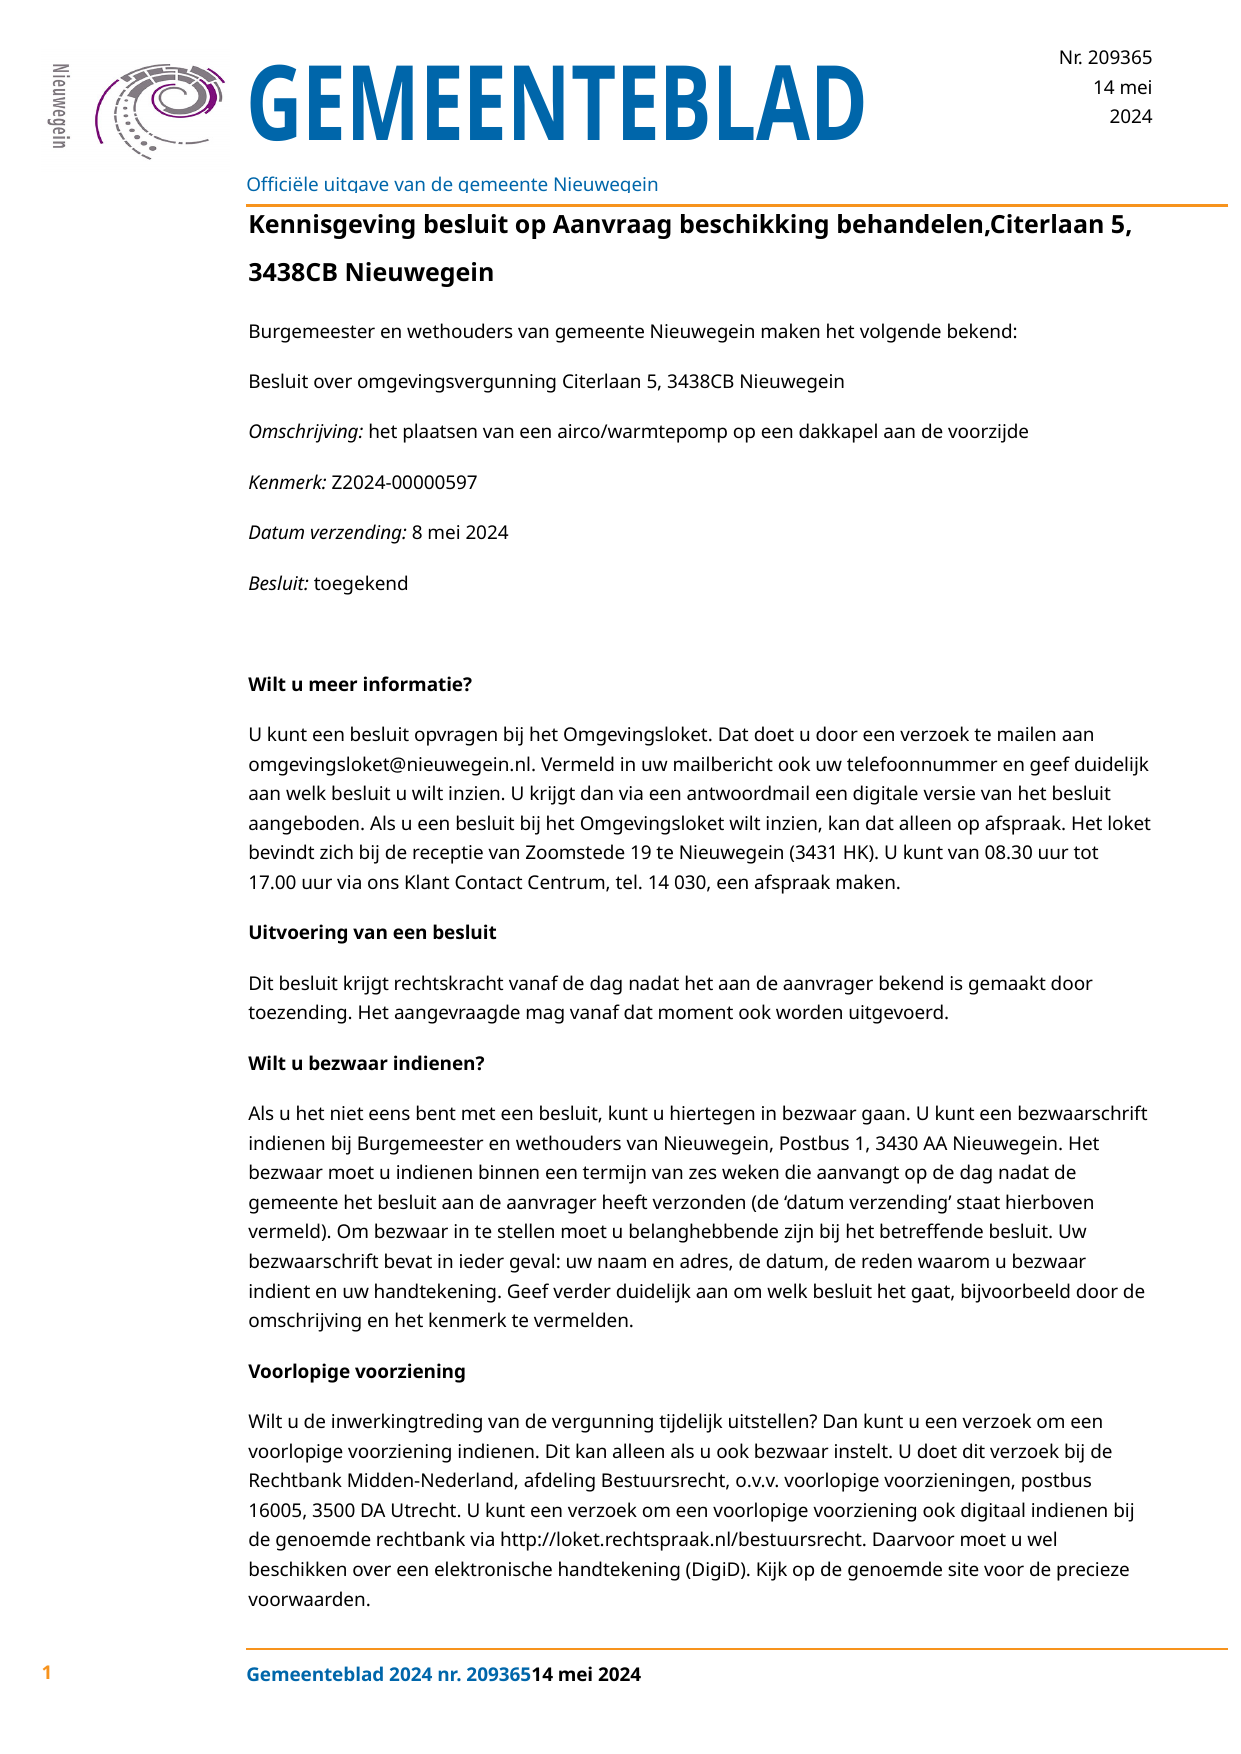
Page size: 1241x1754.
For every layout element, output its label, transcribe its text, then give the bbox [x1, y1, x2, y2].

text Voorlopige voorziening [248, 1358, 1152, 1384]
text Besluit over omgevingsvergunning Citerlaan 5, 3438CB Nieuwegein [248, 368, 1152, 394]
text Datum verzending: 8 mei 2024 [248, 519, 1152, 545]
text Wilt u bezwaar indienen? [248, 1050, 1152, 1076]
text Wilt u meer informatie? [248, 671, 1152, 697]
text Omschrijving: het plaatsen van een airco/warmtepomp op een dakkapel aan de voorzijde [248, 419, 1152, 444]
text Kenmerk: Z2024-00000597 [248, 469, 1152, 495]
text Wilt u de inwerkingtreding van de vergunning tijdelijk uitstellen? Dan kunt u een verzoek om een voorlopige voorziening indienen. Dit kan alleen als u ook bezwaar instelt. U doet dit verzoek bij de Rechtbank Midden-Nederland, afdeling Bestuursrecht, o.v.v. voorlopige voorzieningen, postbus 16005, 3500 DA Utrecht. U kunt een verzoek om een voorlopige voorziening ook digitaal indienen bij de genoemde rechtbank via http://loket.rechtspraak.nl/bestuursrecht. Daarvoor moet u wel beschikken over een elektronische handtekening (DigiD). Kijk op de genoemde site voor de precieze voorwaarden. [248, 1408, 1152, 1612]
text Als u het niet eens bent met een besluit, kunt u hiertegen in bezwaar gaan. U kunt een bezwaarschrift indienen bij Burgemeester en wethouders van Nieuwegein, Postbus 1, 3430 AA Nieuwegein. Het bezwaar moet u indienen binnen een termijn van zes weken die aanvangt op de dag nadat de gemeente het besluit aan de aanvrager heeft verzonden (de ‘datum verzending’ staat hierboven vermeld). Om bezwaar in te stellen moet u belanghebbende zijn bij het betreffende besluit. Uw bezwaarschrift bevat in ieder geval: uw naam en adres, de datum, de reden waarom u bezwaar indient en uw handtekening. Geef verder duidelijk aan om welk besluit het gaat, bijvoorbeeld door de omschrijving en het kenmerk te vermelden. [248, 1100, 1152, 1333]
text Burgemeester en wethouders van gemeente Nieuwegein maken het volgende bekend: [248, 318, 1152, 344]
text Dit besluit krijgt rechtskracht vanaf de dag nadat het aan de aanvrager bekend is gemaakt door toezending. Het aangevraagde mag vanaf dat moment ook worden uitgevoerd. [248, 970, 1152, 1025]
text Kennisgeving besluit op Aanvraag beschikking behandelen,Citerlaan 5, 3438CB Nieuwegein [248, 207, 1152, 288]
text Besluit: toegekend [248, 570, 1152, 596]
text Uitvoering van een besluit [248, 919, 1152, 945]
picture [41, 47, 231, 172]
text U kunt een besluit opvragen bij het Omgevingsloket. Dat doet u door een verzoek te mailen aan omgevingsloket@nieuwegein.nl. Vermeld in uw mailbericht ook uw telefoonnummer en geef duidelijk aan welk besluit u wilt inzien. U krijgt dan via een antwoordmail een digitale versie van het besluit aangeboden. Als u een besluit bij het Omgevingsloket wilt inzien, kan dat alleen op afspraak. Het loket bevindt zich bij de receptie van Zoomstede 19 te Nieuwegein (3431 HK). U kunt van 08.30 uur tot 17.00 uur via ons Klant Contact Centrum, tel. 14 030, een afspraak maken. [248, 721, 1152, 895]
